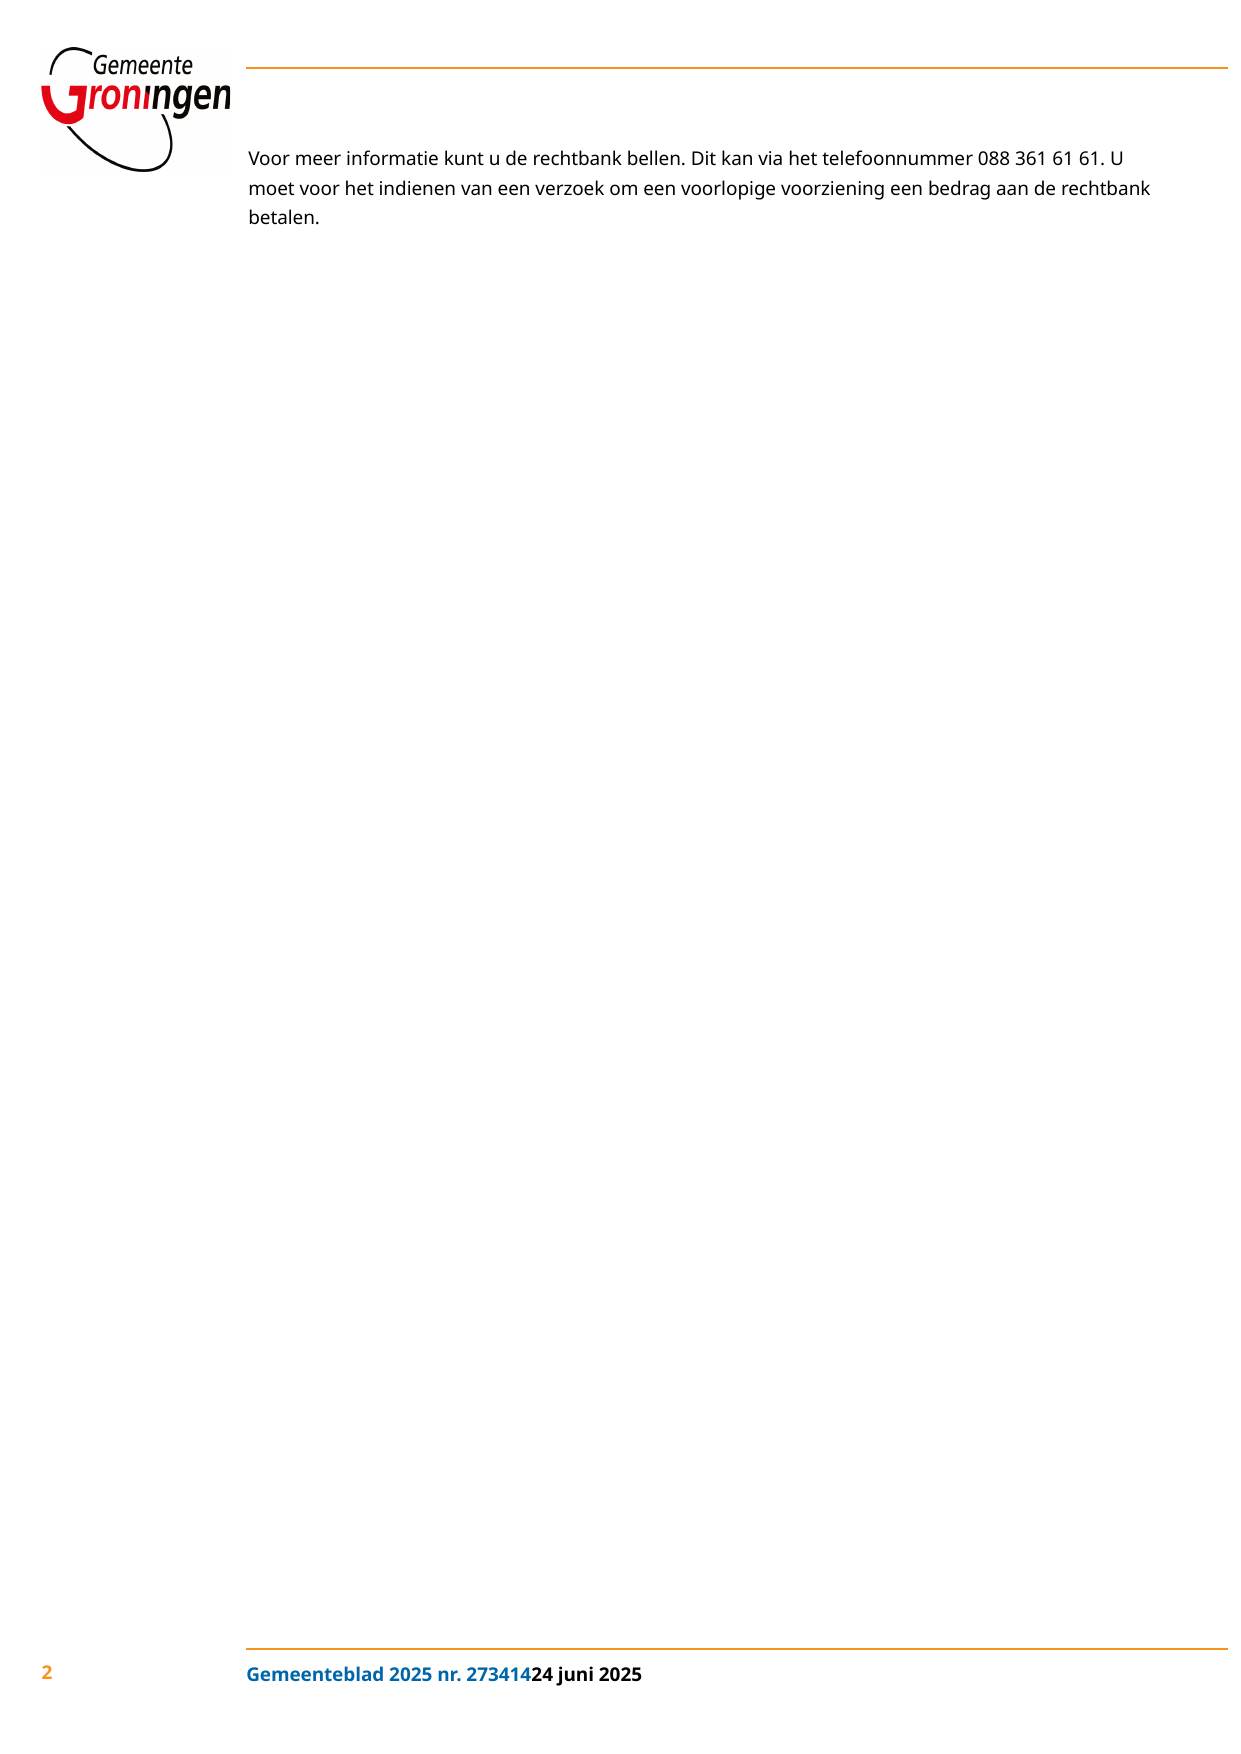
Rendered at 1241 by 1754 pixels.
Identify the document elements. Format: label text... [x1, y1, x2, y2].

text Voor meer informatie kunt u de rechtbank bellen. Dit kan via het telefoonnummer 088 361 61 61. U moet voor het indienen van een verzoek om een voorlopige voorziening een bedrag aan de rechtbank betalen. [248, 145, 1152, 230]
picture [41, 47, 231, 172]
